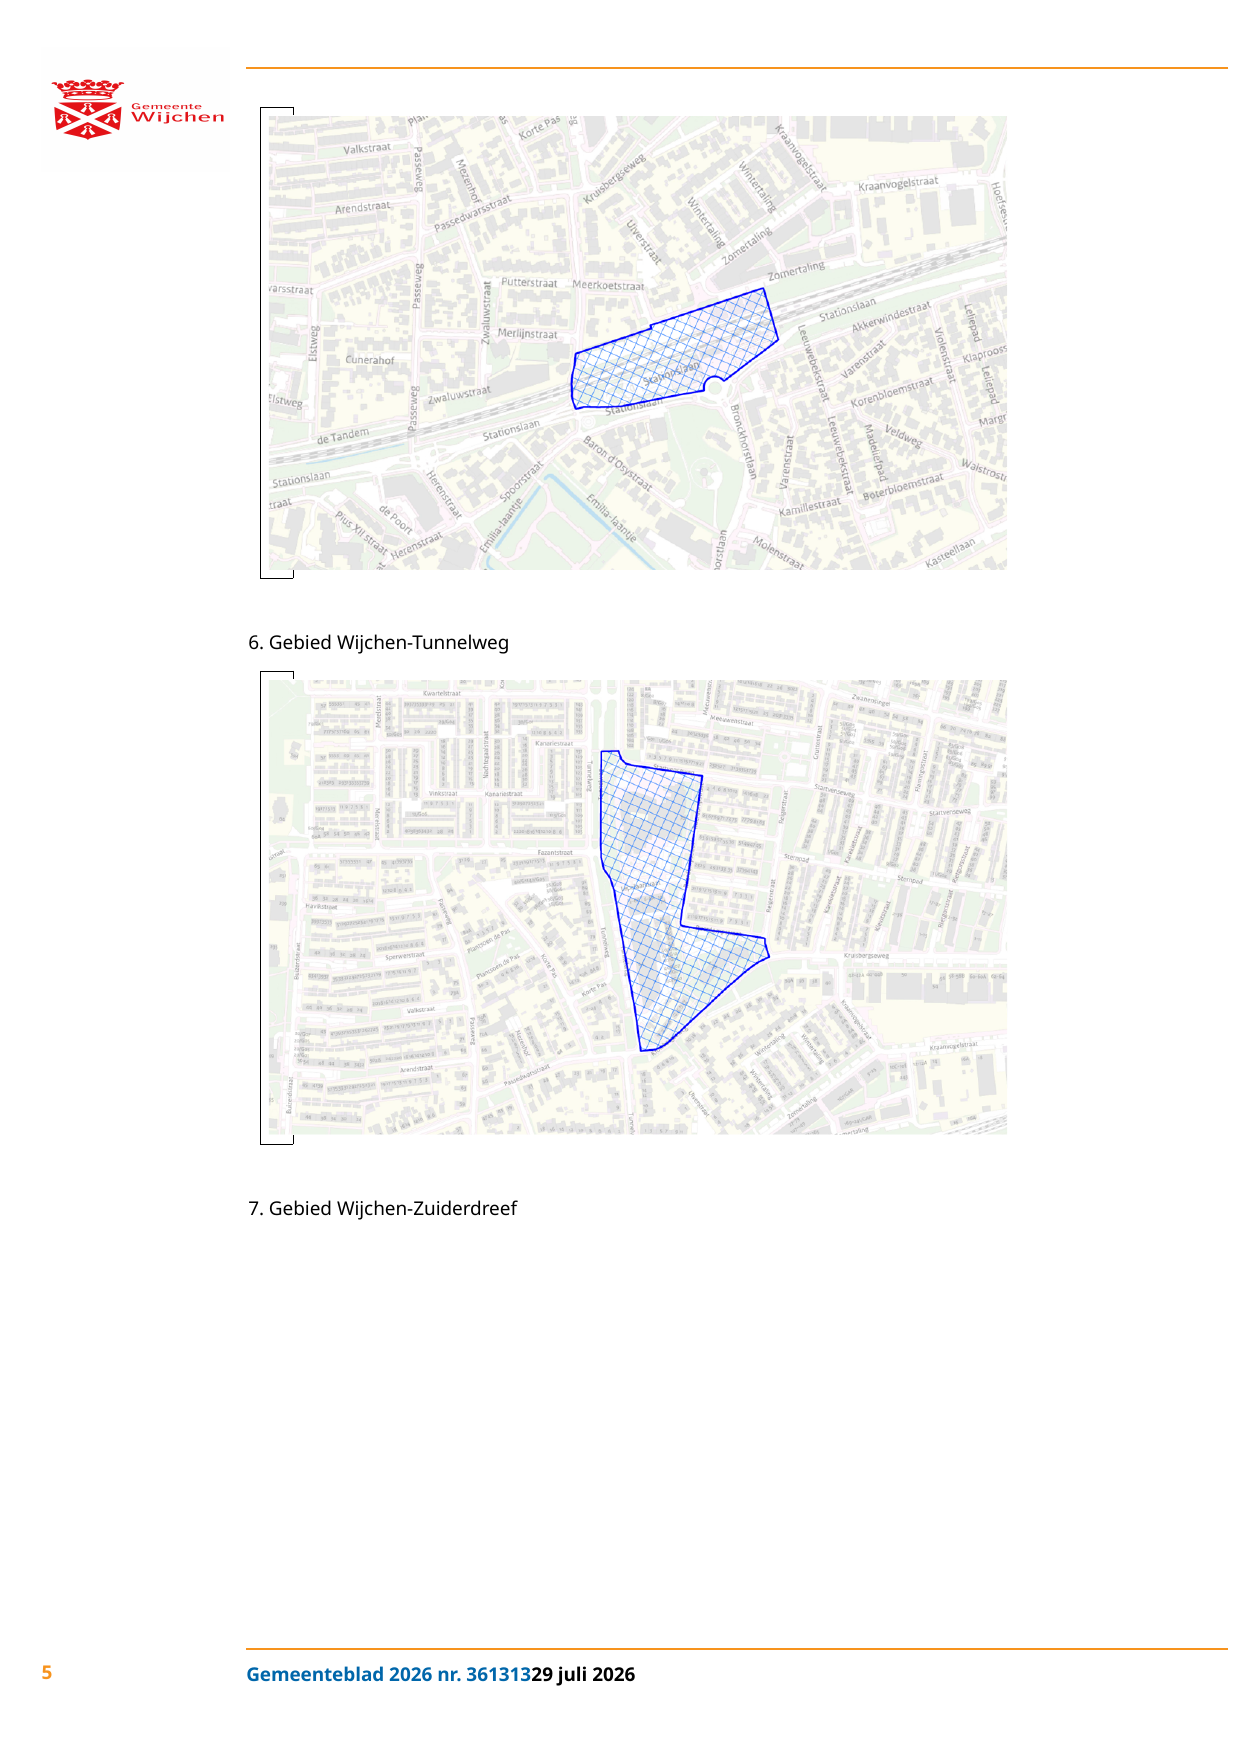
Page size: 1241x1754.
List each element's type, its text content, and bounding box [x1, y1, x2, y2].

text 7. Gebied Wijchen-Zuiderdreef [248, 1195, 1152, 1220]
picture [268, 115, 1008, 570]
picture [41, 47, 231, 172]
text 6. Gebied Wijchen-Tunnelweg [248, 629, 1152, 655]
picture [268, 679, 1008, 1135]
